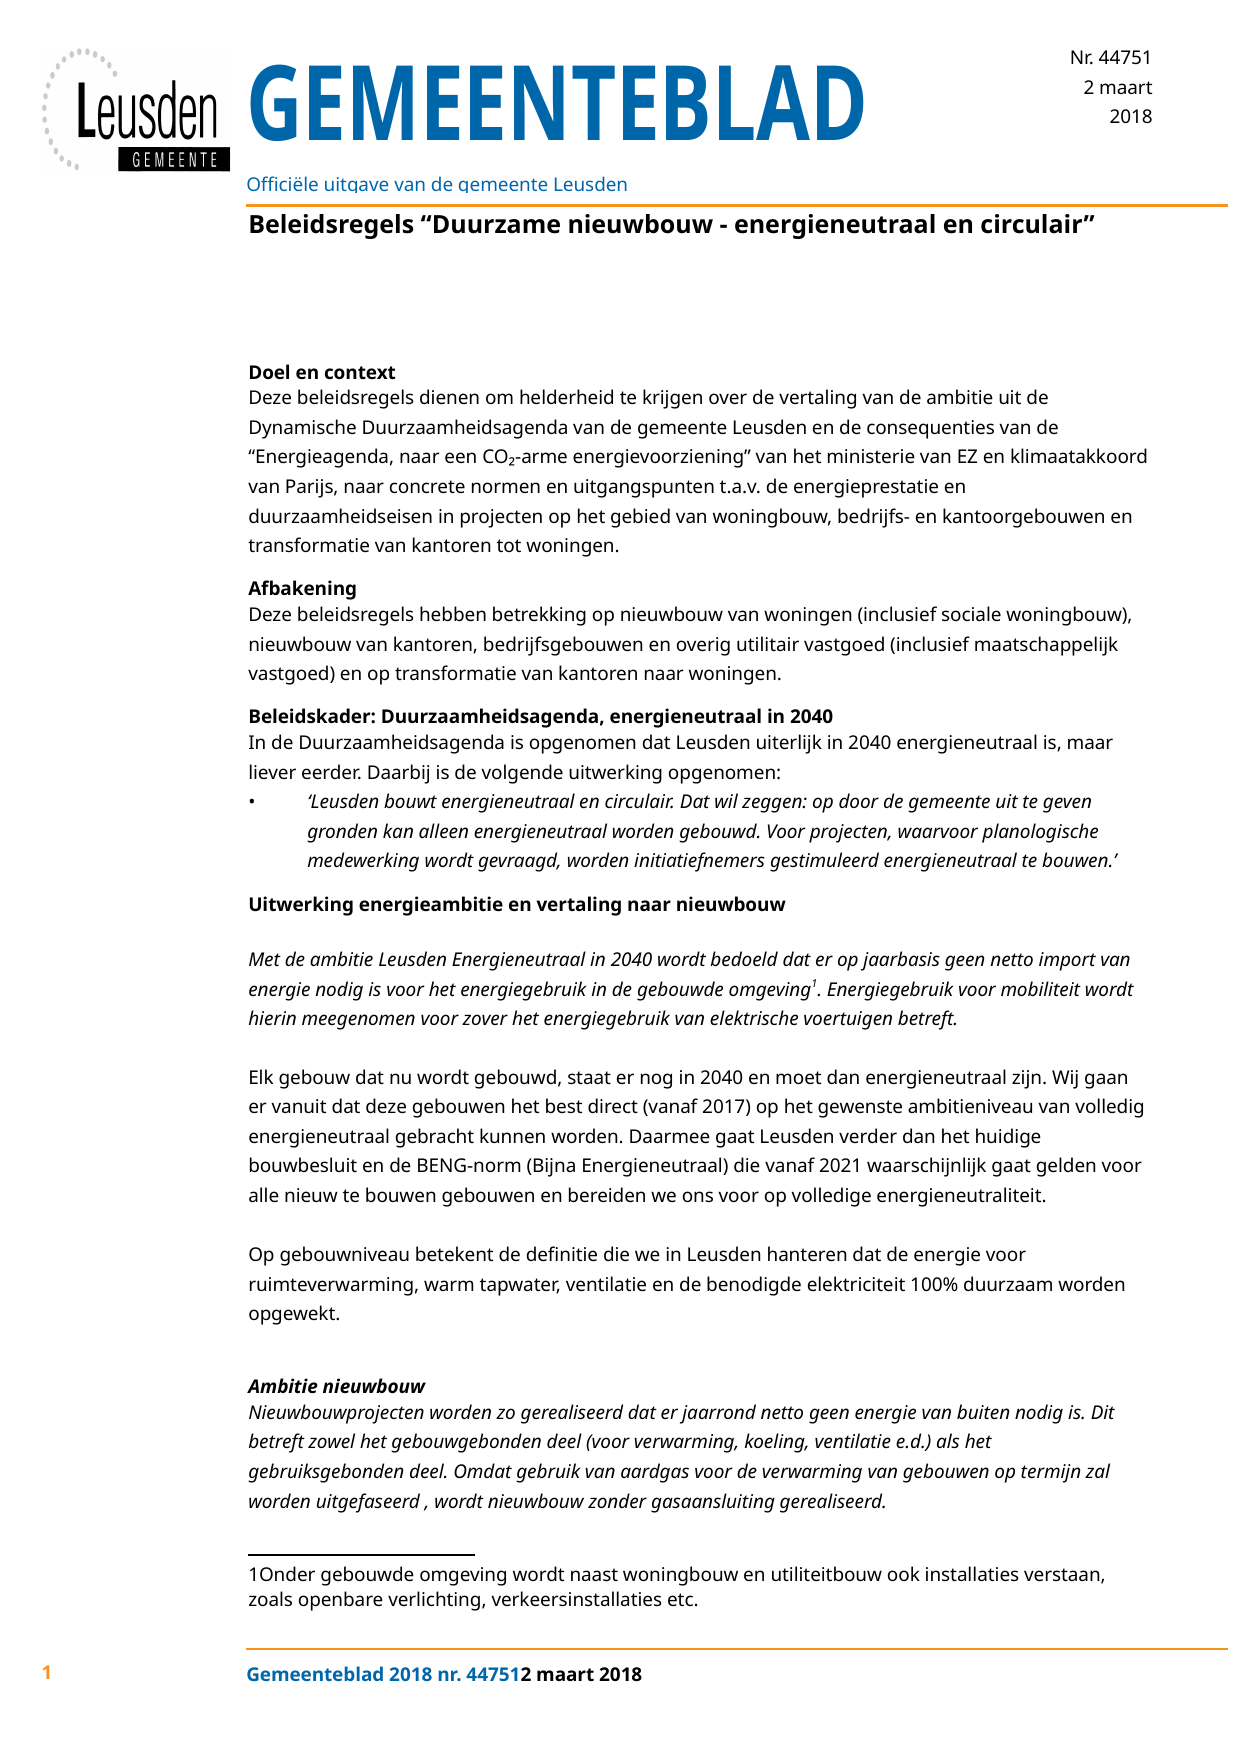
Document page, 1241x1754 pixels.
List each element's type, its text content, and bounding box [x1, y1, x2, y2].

text Deze beleidsregels hebben betrekking op nieuwbouw van woningen (inclusief sociale woningbouw), nieuwbouw van kantoren, bedrijfsgebouwen en overig utilitair vastgoed (inclusief maatschappelijk vastgoed) en op transformatie van kantoren naar woningen. [248, 601, 1152, 686]
text Doel en context [248, 359, 1152, 384]
text Deze beleidsregels dienen om helderheid te krijgen over de vertaling van de ambitie uit de Dynamische Duurzaamheidsagenda van de gemeente Leusden en de consequenties van de “Energieagenda, naar een CO₂-arme energievoorziening” van het ministerie van EZ en klimaatakkoord van Parijs, naar concrete normen en uitgangspunten t.a.v. de energieprestatie en duurzaamheidseisen in projecten op het gebied van woningbouw, bedrijfs- en kantoorgebouwen en transformatie van kantoren tot woningen. [248, 384, 1152, 558]
text Uitwerking energieambitie en vertaling naar nieuwbouw [248, 891, 1152, 917]
text Afbakening [248, 576, 1152, 601]
picture [41, 47, 231, 172]
table_header Ambitie nieuwbouw Nieuwbouwprojecten worden zo gerealiseerd dat er jaarrond netto geen energie van buiten nodig is. Dit betreft zowel het gebouwgebonden deel (voor verwarming, koeling, ventilatie e.d.) als het gebruiksgebonden deel. Omdat gebruik van aardgas voor de verwarming van gebouwen op termijn zal worden uitgefaseerd , wordt nieuwbouw zonder gasaansluiting gerealiseerd. [248, 1360, 1152, 1514]
text Op gebouwniveau betekent de definitie die we in Leusden hanteren dat de energie voor ruimteverwarming, warm tapwater, ventilatie en de benodigde elektriciteit 100% duurzaam worden opgewekt. [248, 1241, 1152, 1326]
text Beleidsregels “Duurzame nieuwbouw - energieneutraal en circulair” [248, 207, 1152, 241]
text Elk gebouw dat nu wordt gebouwd, staat er nog in 2040 en moet dan energieneutraal zijn. Wij gaan er vanuit dat deze gebouwen het best direct (vanaf 2017) op het gewenste ambitieniveau van volledig energieneutraal gebracht kunnen worden. Daarmee gaat Leusden verder dan het huidige bouwbesluit en de BENG-norm (Bijna Energieneutraal) die vanaf 2021 waarschijnlijk gaat gelden voor alle nieuw te bouwen gebouwen en bereiden we ons voor op volledige energieneutraliteit. [248, 1064, 1152, 1208]
table_header Met de ambitie Leusden Energieneutraal in 2040 wordt bedoeld dat er op jaarbasis geen netto import van energie nodig is voor het energiegebruik in de gebouwde omgeving. Energiegebruik voor mobiliteit wordt hierin meegenomen voor zover het energiegebruik van elektrische voertuigen betreft. [248, 946, 1152, 1031]
list ‘Leusden bouwt energieneutraal en circulair. Dat wil zeggen: op door de gemeente uit te geven gronden kan alleen energieneutraal worden gebouwd. Voor projecten, waarvoor planologische medewerking wordt gevraagd, worden initiatiefnemers gestimuleerd energieneutraal te bouwen.’ [248, 788, 1152, 873]
text Beleidskader: Duurzaamheidsagenda, energieneutraal in 2040 [248, 704, 1152, 729]
text In de Duurzaamheidsagenda is opgenomen dat Leusden uiterlijk in 2040 energieneutraal is, maar liever eerder. Daarbij is de volgende uitwerking opgenomen: [248, 729, 1152, 785]
